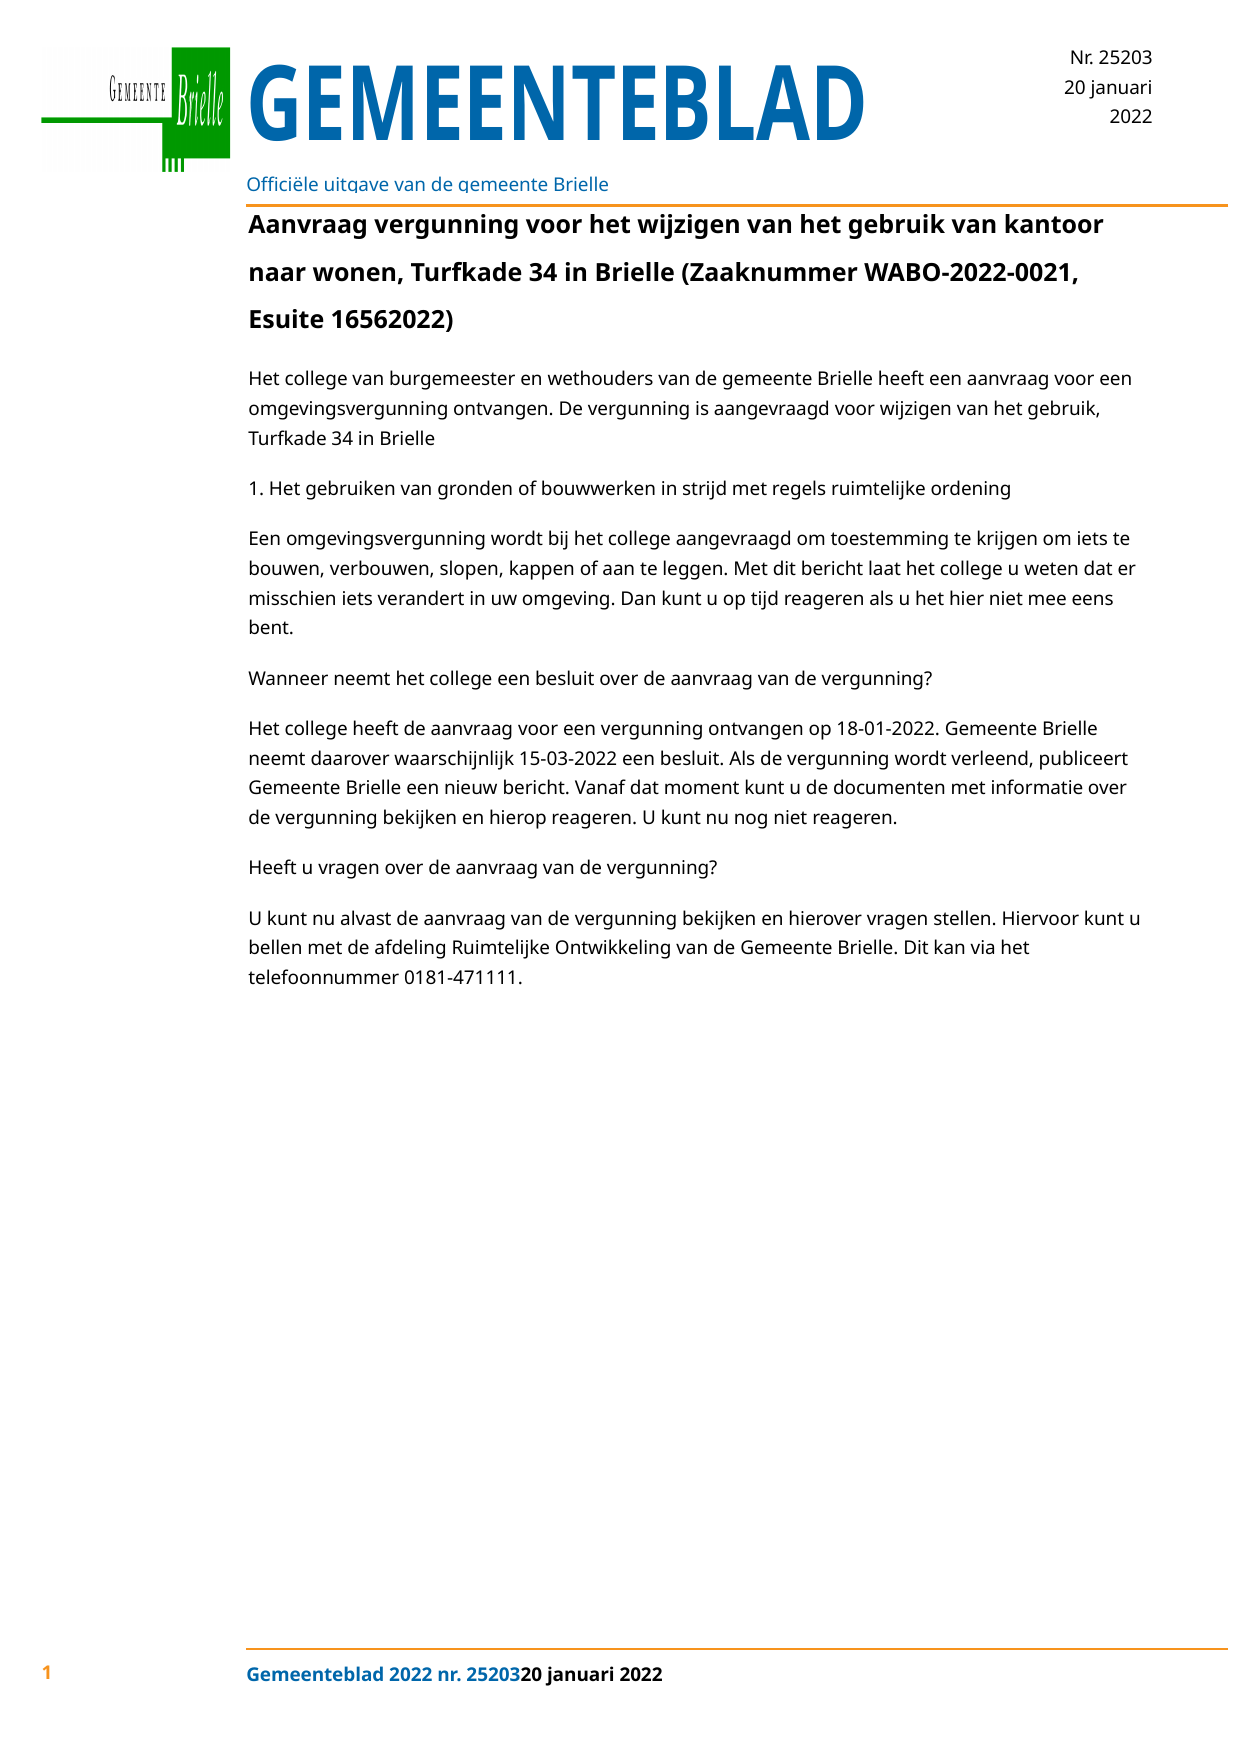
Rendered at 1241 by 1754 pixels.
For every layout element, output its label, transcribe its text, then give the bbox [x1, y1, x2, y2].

text Het college van burgemeester en wethouders van de gemeente Brielle heeft een aanvraag voor een omgevingsvergunning ontvangen. De vergunning is aangevraagd voor wijzigen van het gebruik, Turfkade 34 in Brielle [248, 366, 1152, 450]
text U kunt nu alvast de aanvraag van de vergunning bekijken en hierover vragen stellen. Hiervoor kunt u bellen met de afdeling Ruimtelijke Ontwikkeling van de Gemeente Brielle. Dit kan via het telefoonnummer 0181-471111. [248, 905, 1152, 989]
text Wanneer neemt het college een besluit over de aanvraag van de vergunning? [248, 665, 1152, 690]
text Aanvraag vergunning voor het wijzigen van het gebruik van kantoor naar wonen, Turfkade 34 in Brielle (Zaaknummer WABO-2022-0021, Esuite 16562022) [248, 207, 1152, 336]
text 1. Het gebruiken van gronden of bouwwerken in strijd met regels ruimtelijke ordening [248, 475, 1152, 501]
text Het college heeft de aanvraag voor een vergunning ontvangen op 18-01-2022. Gemeente Brielle neemt daarover waarschijnlijk 15-03-2022 een besluit. Als de vergunning wordt verleend, publiceert Gemeente Brielle een nieuw bericht. Vanaf dat moment kunt u de documenten met informatie over de vergunning bekijken en hierop reageren. U kunt nu nog niet reageren. [248, 715, 1152, 829]
picture [41, 47, 231, 172]
text Een omgevingsvergunning wordt bij het college aangevraagd om toestemming te krijgen om iets te bouwen, verbouwen, slopen, kappen of aan te leggen. Met dit bericht laat het college u weten dat er misschien iets verandert in uw omgeving. Dan kunt u op tijd reageren als u het hier niet mee eens bent. [248, 526, 1152, 640]
text Heeft u vragen over de aanvraag van de vergunning? [248, 854, 1152, 880]
